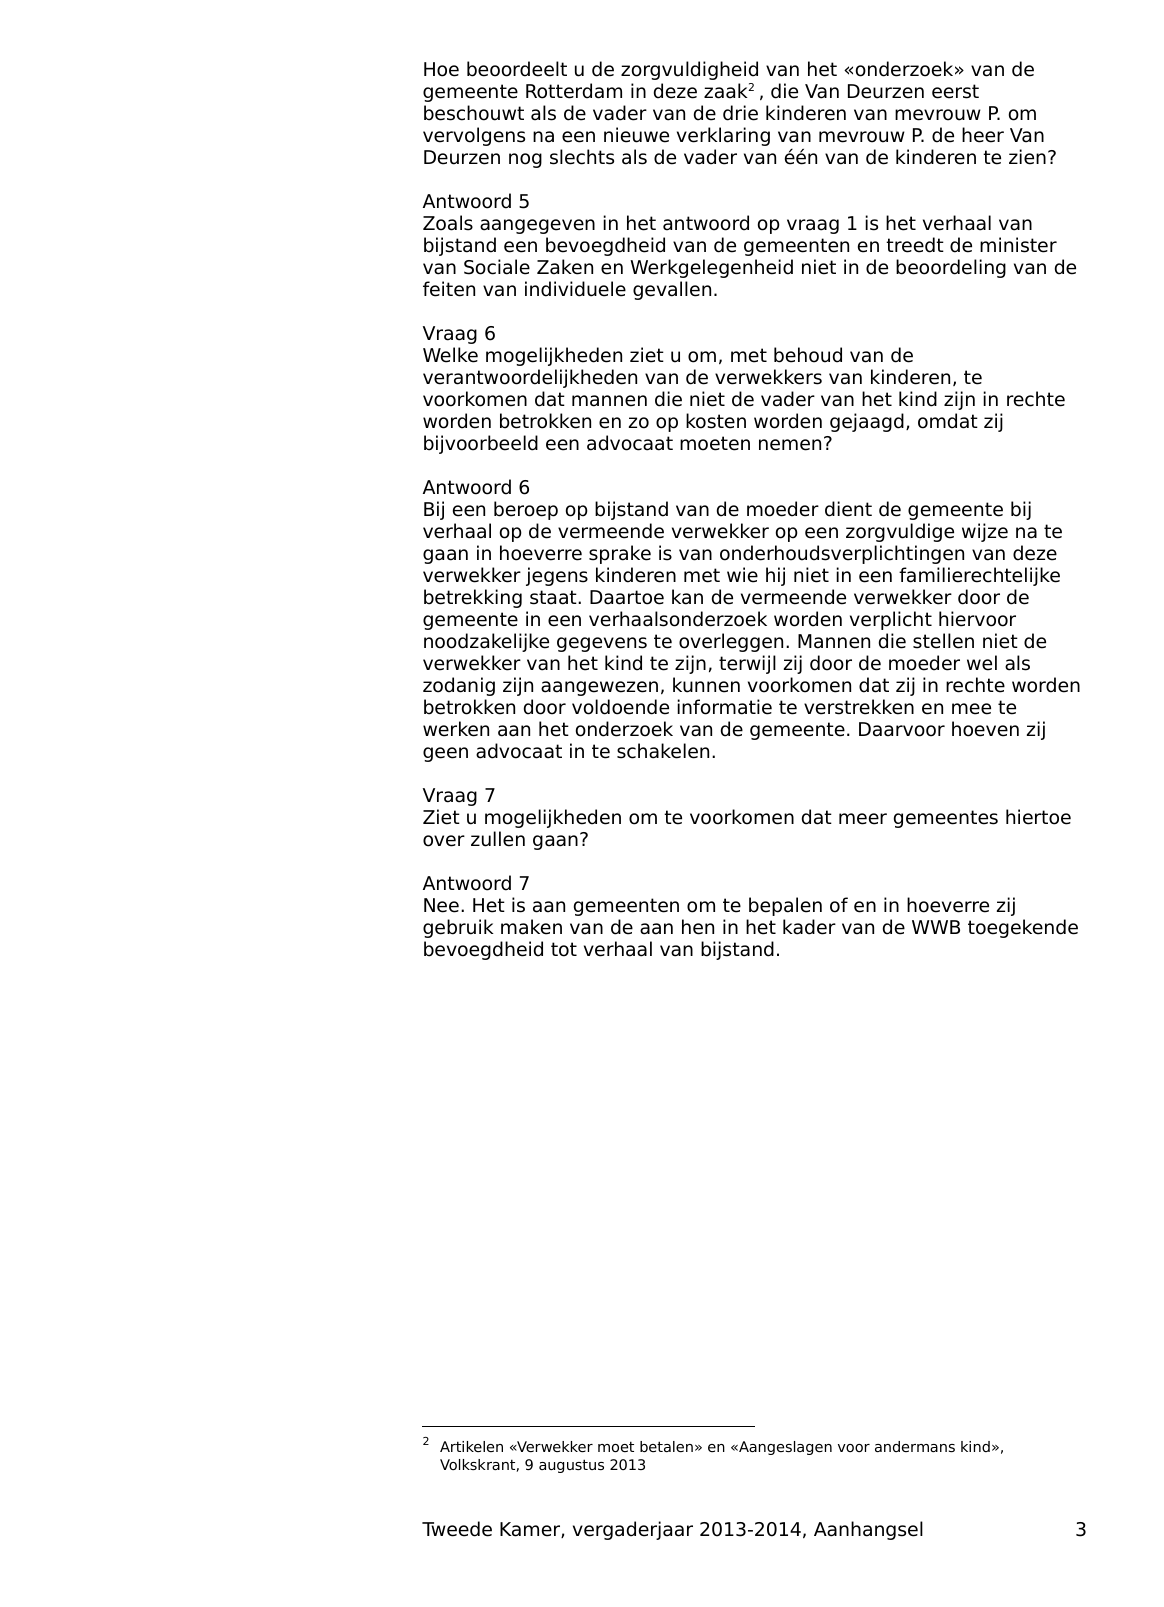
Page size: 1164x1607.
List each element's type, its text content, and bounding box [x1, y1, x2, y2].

text Antwoord 7 [422, 873, 1087, 895]
text Vraag 7 [422, 785, 1087, 807]
text Antwoord 6 [422, 477, 1087, 499]
text Hoe beoordeelt u de zorgvuldigheid van het «onderzoek» van de gemeente Rotterdam in deze zaak, die Van Deurzen eerst beschouwt als de vader van de drie kinderen van mevrouw P. om vervolgens na een nieuwe verklaring van mevrouw P. de heer Van Deurzen nog slechts als de vader van één van de kinderen te zien? [422, 59, 1087, 169]
text Zoals aangegeven in het antwoord op vraag 1 is het verhaal van bijstand een bevoegdheid van de gemeenten en treedt de minister van Sociale Zaken en Werkgelegenheid niet in de beoordeling van de feiten van individuele gevallen. [422, 213, 1087, 301]
text Artikelen «Verwekker moet betalen» en «Aangeslagen voor andermans kind», Volkskrant, 9 augustus 2013 [422, 1435, 1087, 1474]
text Nee. Het is aan gemeenten om te bepalen of en in hoeverre zij gebruik maken van de aan hen in het kader van de WWB toegekende bevoegdheid tot verhaal van bijstand. [422, 895, 1087, 961]
text Bij een beroep op bijstand van de moeder dient de gemeente bij verhaal op de vermeende verwekker op een zorgvuldige wijze na te gaan in hoeverre sprake is van onderhoudsverplichtingen van deze verwekker jegens kinderen met wie hij niet in een familierechtelijke betrekking staat. Daartoe kan de vermeende verwekker door de gemeente in een verhaalsonderzoek worden verplicht hiervoor noodzakelijke gegevens te overleggen. Mannen die stellen niet de verwekker van het kind te zijn, terwijl zij door de moeder wel als zodanig zijn aangewezen, kunnen voorkomen dat zij in rechte worden betrokken door voldoende informatie te verstrekken en mee te werken aan het onderzoek van de gemeente. Daarvoor hoeven zij geen advocaat in te schakelen. [422, 499, 1087, 763]
text Vraag 6 [422, 323, 1087, 345]
text Ziet u mogelijkheden om te voorkomen dat meer gemeentes hiertoe over zullen gaan? [422, 807, 1087, 851]
text Antwoord 5 [422, 191, 1087, 213]
text Welke mogelijkheden ziet u om, met behoud van de verantwoordelijkheden van de verwekkers van kinderen, te voorkomen dat mannen die niet de vader van het kind zijn in rechte worden betrokken en zo op kosten worden gejaagd, omdat zij bijvoorbeeld een advocaat moeten nemen? [422, 345, 1087, 455]
